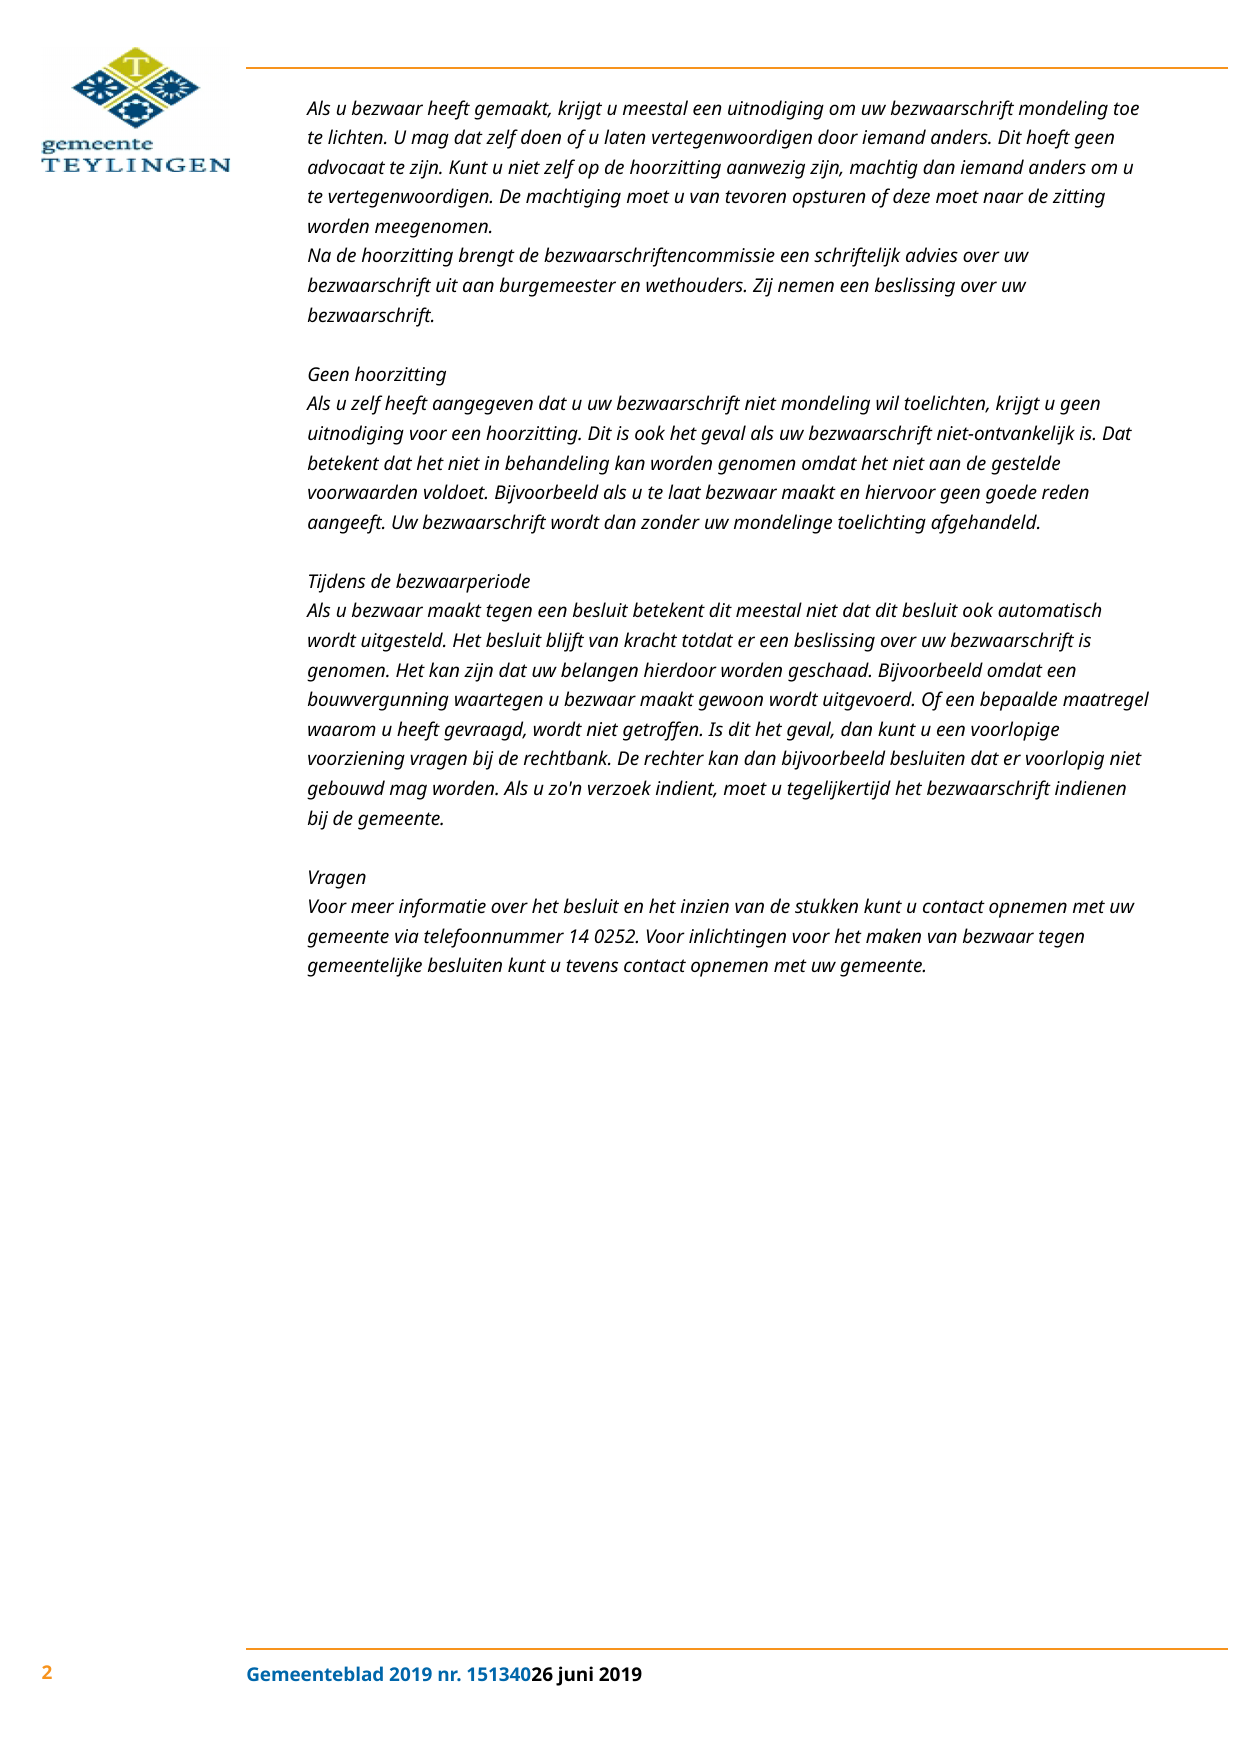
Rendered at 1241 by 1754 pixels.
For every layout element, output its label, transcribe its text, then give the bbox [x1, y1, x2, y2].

picture [41, 47, 231, 172]
list Tijdens de bezwaarperiode [248, 568, 1152, 594]
list Vragen [248, 864, 1152, 890]
list Als u bezwaar maakt tegen een besluit betekent dit meestal niet dat dit besluit ook automatisch wordt uitgesteld. Het besluit blijft van kracht totdat er een beslissing over uw bezwaarschrift is genomen. Het kan zijn dat uw belangen hierdoor worden geschaad. Bijvoorbeeld omdat een bouwvergunning waartegen u bezwaar maakt gewoon wordt uitgevoerd. Of een bepaalde maatregel waarom u heeft gevraagd, wordt niet getroffen. Is dit het geval, dan kunt u een voorlopige voorziening vragen bij de rechtbank. De rechter kan dan bijvoorbeeld besluiten dat er voorlopig niet gebouwd mag worden. Als u zo'n verzoek indient, moet u tegelijkertijd het bezwaarschrift indienen bij de gemeente. [248, 598, 1152, 831]
list Voor meer informatie over het besluit en het inzien van de stukken kunt u contact opnemen met uw gemeente via telefoonnummer 14 0252. Voor inlichtingen voor het maken van bezwaar tegen gemeentelijke besluiten kunt u tevens contact opnemen met uw gemeente. [248, 893, 1152, 978]
list Als u zelf heeft aangegeven dat u uw bezwaarschrift niet mondeling wil toelichten, krijgt u geen uitnodiging voor een hoorzitting. Dit is ook het geval als uw bezwaarschrift niet-ontvankelijk is. Dat betekent dat het niet in behandeling kan worden genomen omdat het niet aan de gestelde voorwaarden voldoet. Bijvoorbeeld als u te laat bezwaar maakt en hiervoor geen goede reden aangeeft. Uw bezwaarschrift wordt dan zonder uw mondelinge toelichting afgehandeld. [248, 391, 1152, 535]
list Als u bezwaar heeft gemaakt, krijgt u meestal een uitnodiging om uw bezwaarschrift mondeling toe te lichten. U mag dat zelf doen of u laten vertegenwoordigen door iemand anders. Dit hoeft geen advocaat te zijn. Kunt u niet zelf op de hoorzitting aanwezig zijn, machtig dan iemand anders om u te vertegenwoordigen. De machtiging moet u van tevoren opsturen of deze moet naar de zitting worden meegenomen. [248, 95, 1152, 239]
list Geen hoorzitting [248, 361, 1152, 387]
list Na de hoorzitting brengt de bezwaarschriftencommissie een schriftelijk advies over uw bezwaarschrift uit aan burgemeester en wethouders. Zij nemen een beslissing over uw bezwaarschrift. [248, 243, 1152, 328]
